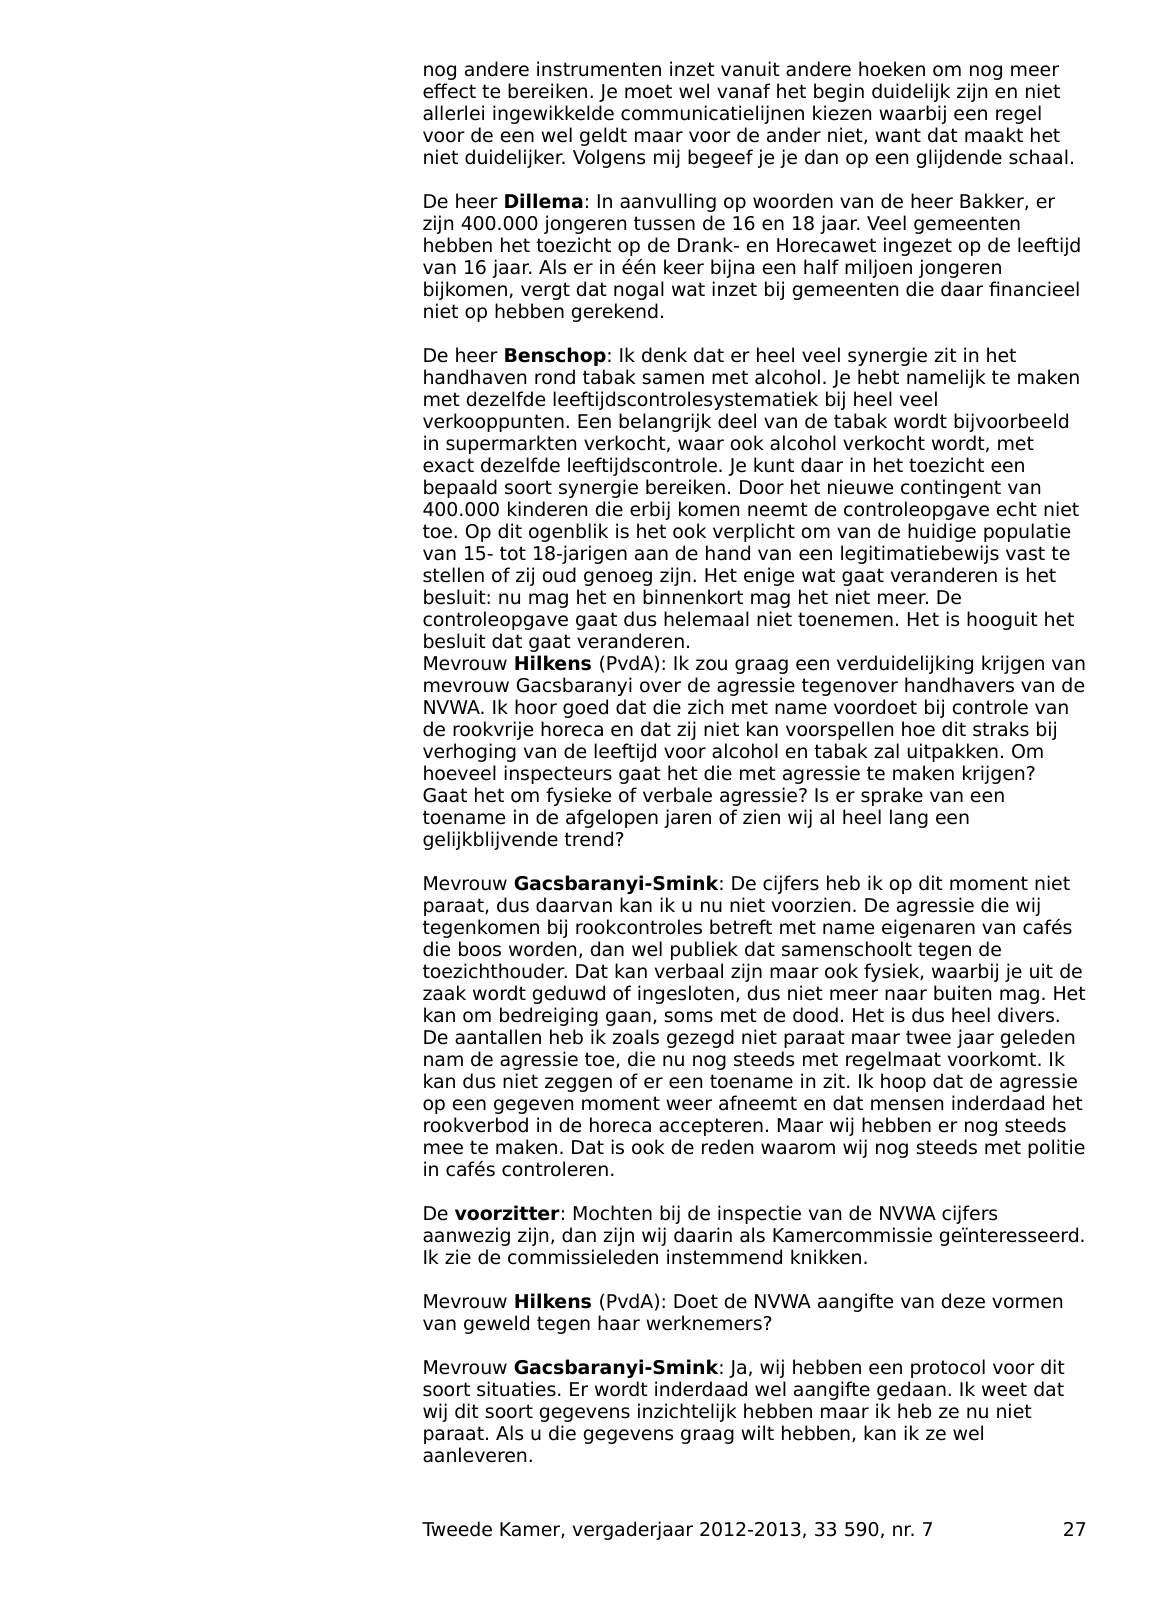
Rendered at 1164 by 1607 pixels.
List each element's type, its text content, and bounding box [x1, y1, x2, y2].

text Mevrouw Hilkens (PvdA): Ik zou graag een verduidelijking krijgen van mevrouw Gacsbaranyi over de agressie tegenover handhavers van de NVWA. Ik hoor goed dat die zich met name voordoet bij controle van de rookvrije horeca en dat zij niet kan voorspellen hoe dit straks bij verhoging van de leeftijd voor alcohol en tabak zal uitpakken. Om hoeveel inspecteurs gaat het die met agressie te maken krijgen? Gaat het om fysieke of verbale agressie? Is er sprake van een toename in de afgelopen jaren of zien wij al heel lang een gelijkblijvende trend? [422, 653, 1087, 851]
text Mevrouw Hilkens (PvdA): Doet de NVWA aangifte van deze vormen van geweld tegen haar werknemers? [422, 1291, 1087, 1335]
text Mevrouw Gacsbaranyi-Smink: Ja, wij hebben een protocol voor dit soort situaties. Er wordt inderdaad wel aangifte gedaan. Ik weet dat wij dit soort gegevens inzichtelijk hebben maar ik heb ze nu niet paraat. Als u die gegevens graag wilt hebben, kan ik ze wel aanleveren. [422, 1357, 1087, 1467]
text De voorzitter: Mochten bij de inspectie van de NVWA cijfers aanwezig zijn, dan zijn wij daarin als Kamercommissie geïnteresseerd. Ik zie de commissieleden instemmend knikken. [422, 1203, 1087, 1269]
text Mevrouw Gacsbaranyi-Smink: De cijfers heb ik op dit moment niet paraat, dus daarvan kan ik u nu niet voorzien. De agressie die wij tegenkomen bij rookcontroles betreft met name eigenaren van cafés die boos worden, dan wel publiek dat samenschoolt tegen de toezichthouder. Dat kan verbaal zijn maar ook fysiek, waarbij je uit de zaak wordt geduwd of ingesloten, dus niet meer naar buiten mag. Het kan om bedreiging gaan, soms met de dood. Het is dus heel divers. [422, 873, 1087, 1027]
text De heer Benschop: Ik denk dat er heel veel synergie zit in het handhaven rond tabak samen met alcohol. Je hebt namelijk te maken met dezelfde leeftijdscontrolesystematiek bij heel veel verkooppunten. Een belangrijk deel van de tabak wordt bijvoorbeeld in supermarkten verkocht, waar ook alcohol verkocht wordt, met exact dezelfde leeftijdscontrole. Je kunt daar in het toezicht een bepaald soort synergie bereiken. Door het nieuwe contingent van 400.000 kinderen die erbij komen neemt de controleopgave echt niet toe. Op dit ogenblik is het ook verplicht om van de huidige populatie van 15- tot 18-jarigen aan de hand van een legitimatiebewijs vast te stellen of zij oud genoeg zijn. Het enige wat gaat veranderen is het besluit: nu mag het en binnenkort mag het niet meer. De controleopgave gaat dus helemaal niet toenemen. Het is hooguit het besluit dat gaat veranderen. [422, 345, 1087, 653]
text nog andere instrumenten inzet vanuit andere hoeken om nog meer effect te bereiken. Je moet wel vanaf het begin duidelijk zijn en niet allerlei ingewikkelde communicatielijnen kiezen waarbij een regel voor de een wel geldt maar voor de ander niet, want dat maakt het niet duidelijker. Volgens mij begeef je je dan op een glijdende schaal. [422, 59, 1087, 169]
text De heer Dillema: In aanvulling op woorden van de heer Bakker, er zijn 400.000 jongeren tussen de 16 en 18 jaar. Veel gemeenten hebben het toezicht op de Drank- en Horecawet ingezet op de leeftijd van 16 jaar. Als er in één keer bijna een half miljoen jongeren bijkomen, vergt dat nogal wat inzet bij gemeenten die daar financieel niet op hebben gerekend. [422, 191, 1087, 323]
text De aantallen heb ik zoals gezegd niet paraat maar twee jaar geleden nam de agressie toe, die nu nog steeds met regelmaat voorkomt. Ik kan dus niet zeggen of er een toename in zit. Ik hoop dat de agressie op een gegeven moment weer afneemt en dat mensen inderdaad het rookverbod in de horeca accepteren. Maar wij hebben er nog steeds mee te maken. Dat is ook de reden waarom wij nog steeds met politie in cafés controleren. [422, 1027, 1087, 1181]
